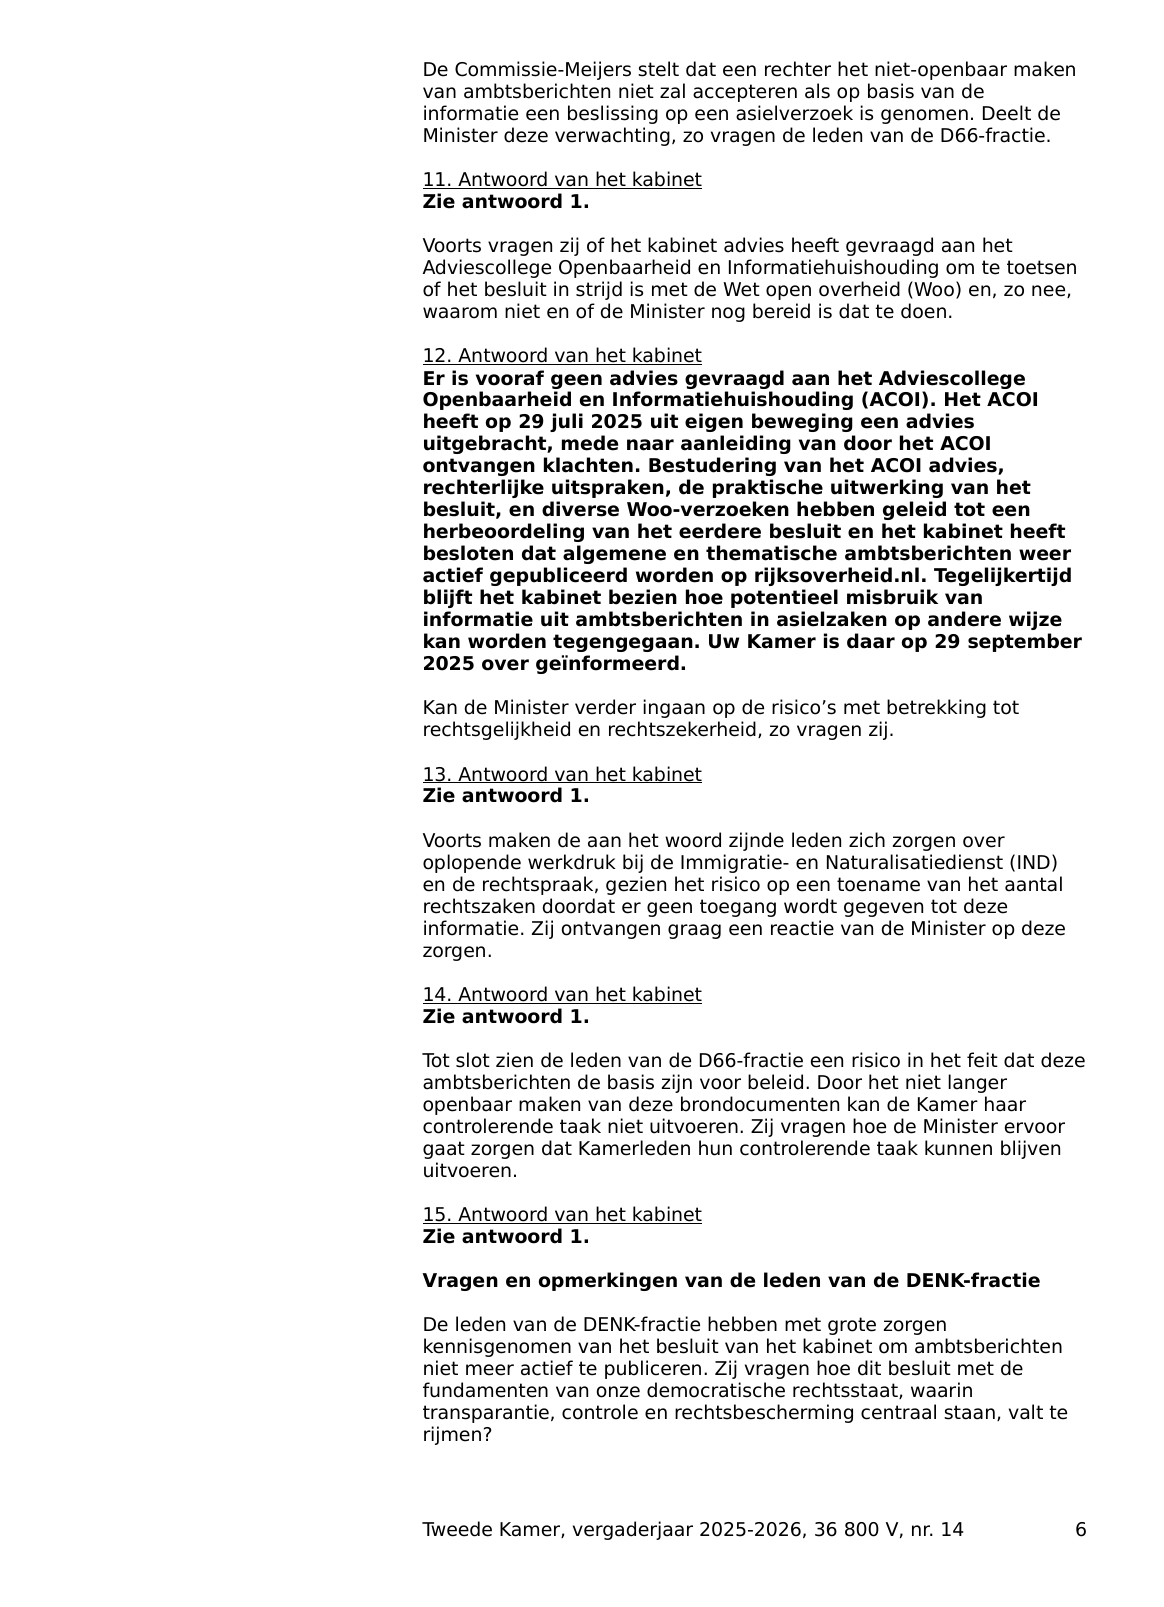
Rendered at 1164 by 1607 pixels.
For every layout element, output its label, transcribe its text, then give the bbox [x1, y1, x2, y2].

text De leden van de DENK-fractie hebben met grote zorgen kennisgenomen van het besluit van het kabinet om ambtsberichten niet meer actief te publiceren. Zij vragen hoe dit besluit met de fundamenten van onze democratische rechtsstaat, waarin transparantie, controle en rechtsbescherming centraal staan, valt te rijmen? [422, 1314, 1087, 1446]
text 14. Antwoord van het kabinet [422, 984, 1087, 1006]
text De Commissie-Meijers stelt dat een rechter het niet-openbaar maken van ambtsberichten niet zal accepteren als op basis van de informatie een beslissing op een asielverzoek is genomen. Deelt de Minister deze verwachting, zo vragen de leden van de D66-fractie. [422, 59, 1087, 147]
text Er is vooraf geen advies gevraagd aan het Adviescollege Openbaarheid en Informatiehuishouding (ACOI). Het ACOI heeft op 29 juli 2025 uit eigen beweging een advies uitgebracht, mede naar aanleiding van door het ACOI ontvangen klachten. Bestudering van het ACOI advies, rechterlijke uitspraken, de praktische uitwerking van het besluit, en diverse Woo-verzoeken hebben geleid tot een herbeoordeling van het eerdere besluit en het kabinet heeft besloten dat algemene en thematische ambtsberichten weer actief gepubliceerd worden op rijksoverheid.nl. Tegelijkertijd blijft het kabinet bezien hoe potentieel misbruik van informatie uit ambtsberichten in asielzaken op andere wijze kan worden tegengegaan. Uw Kamer is daar op 29 september 2025 over geïnformeerd. [422, 367, 1087, 675]
subtitle Vragen en opmerkingen van de leden van de DENK-fractie [422, 1270, 1087, 1292]
text 13. Antwoord van het kabinet [422, 763, 1087, 785]
text Tot slot zien de leden van de D66-fractie een risico in het feit dat deze ambtsberichten de basis zijn voor beleid. Door het niet langer openbaar maken van deze brondocumenten kan de Kamer haar controlerende taak niet uitvoeren. Zij vragen hoe de Minister ervoor gaat zorgen dat Kamerleden hun controlerende taak kunnen blijven uitvoeren. [422, 1050, 1087, 1182]
text 11. Antwoord van het kabinet [422, 169, 1087, 191]
text Voorts vragen zij of het kabinet advies heeft gevraagd aan het Adviescollege Openbaarheid en Informatiehuishouding om te toetsen of het besluit in strijd is met de Wet open overheid (Woo) en, zo nee, waarom niet en of de Minister nog bereid is dat te doen. [422, 235, 1087, 323]
text Kan de Minister verder ingaan op de risico’s met betrekking tot rechtsgelijkheid en rechtszekerheid, zo vragen zij. [422, 697, 1087, 741]
text Zie antwoord 1. [422, 1226, 1087, 1248]
text 15. Antwoord van het kabinet [422, 1204, 1087, 1226]
text Zie antwoord 1. [422, 191, 1087, 213]
text Zie antwoord 1. [422, 1006, 1087, 1028]
text Voorts maken de aan het woord zijnde leden zich zorgen over oplopende werkdruk bij de Immigratie- en Naturalisatiedienst (IND) en de rechtspraak, gezien het risico op een toename van het aantal rechtszaken doordat er geen toegang wordt gegeven tot deze informatie. Zij ontvangen graag een reactie van de Minister op deze zorgen. [422, 829, 1087, 961]
text 12. Antwoord van het kabinet [422, 345, 1087, 367]
text Zie antwoord 1. [422, 785, 1087, 807]
